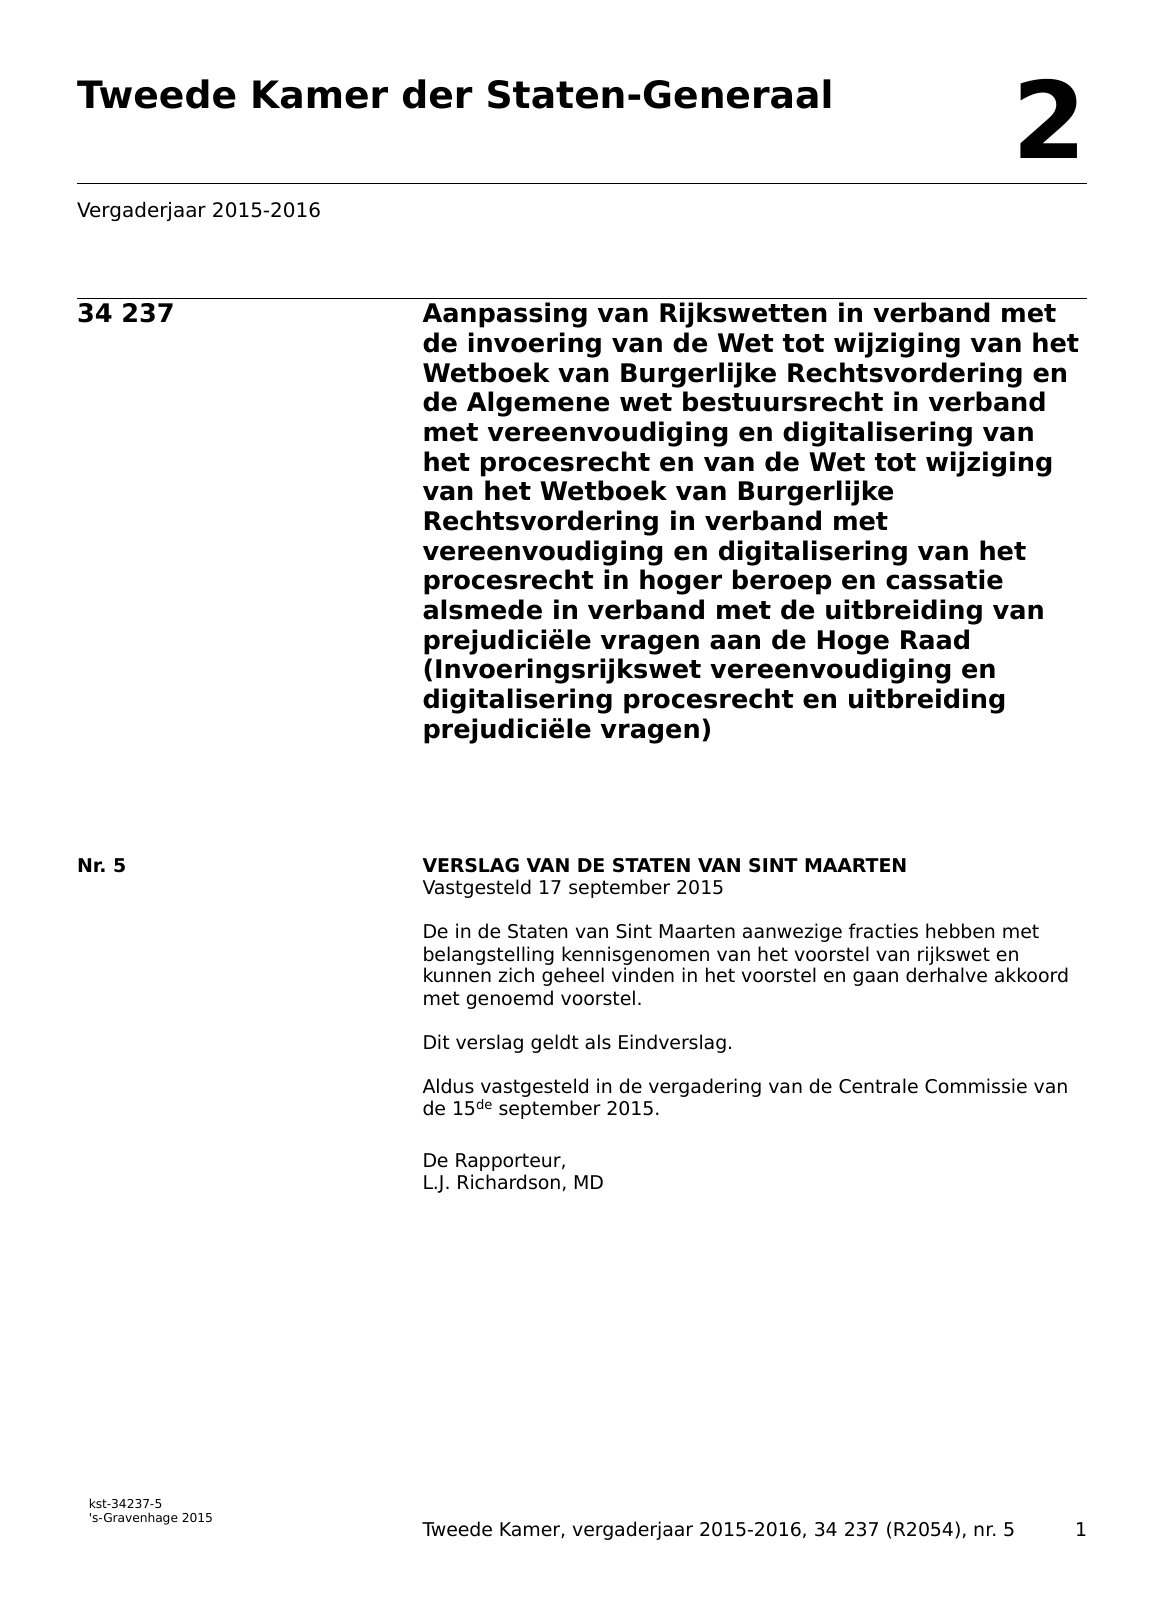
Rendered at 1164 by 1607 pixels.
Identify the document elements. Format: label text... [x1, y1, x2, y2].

subtitle 34 237 Aanpassing van Rijkswetten in verband met de invoering van de Wet tot wijziging van het Wetboek van Burgerlijke Rechtsvordering en de Algemene wet bestuursrecht in verband met vereenvoudiging en digitalisering van het procesrecht en van de Wet tot wijziging van het Wetboek van Burgerlijke Rechtsvordering in verband met vereenvoudiging en digitalisering van het procesrecht in hoger beroep en cassatie alsmede in verband met de uitbreiding van prejudiciële vragen aan de Hoge Raad (Invoeringsrijkswet vereenvoudiging en digitalisering procesrecht en uitbreiding prejudiciële vragen) [77, 299, 1087, 744]
text 's-Gravenhage 2015 [88, 1511, 323, 1525]
text Vastgesteld 17 september 2015 [422, 877, 1087, 899]
table_header 2 [886, 59, 1087, 183]
text Aldus vastgesteld in de vergadering van de Centrale Commissie van de 15de september 2015. [422, 1076, 1087, 1120]
text De Rapporteur, L.J. Richardson, MD [422, 1150, 1087, 1194]
table_header Tweede Kamer der Staten-Generaal [77, 59, 886, 183]
text De in de Staten van Sint Maarten aanwezige fracties hebben met belangstelling kennisgenomen van het voorstel van rijkswet en kunnen zich geheel vinden in het voorstel en gaan derhalve akkoord met genoemd voorstel. [422, 921, 1087, 1009]
table_cell Vergaderjaar 2015-2016 [77, 184, 1087, 298]
text Dit verslag geldt als Eindverslag. [422, 1032, 1087, 1053]
text kst-34237-5 [88, 1497, 323, 1511]
subtitle Nr. 5 VERSLAG VAN DE STATEN VAN SINT MAARTEN [77, 855, 1087, 877]
